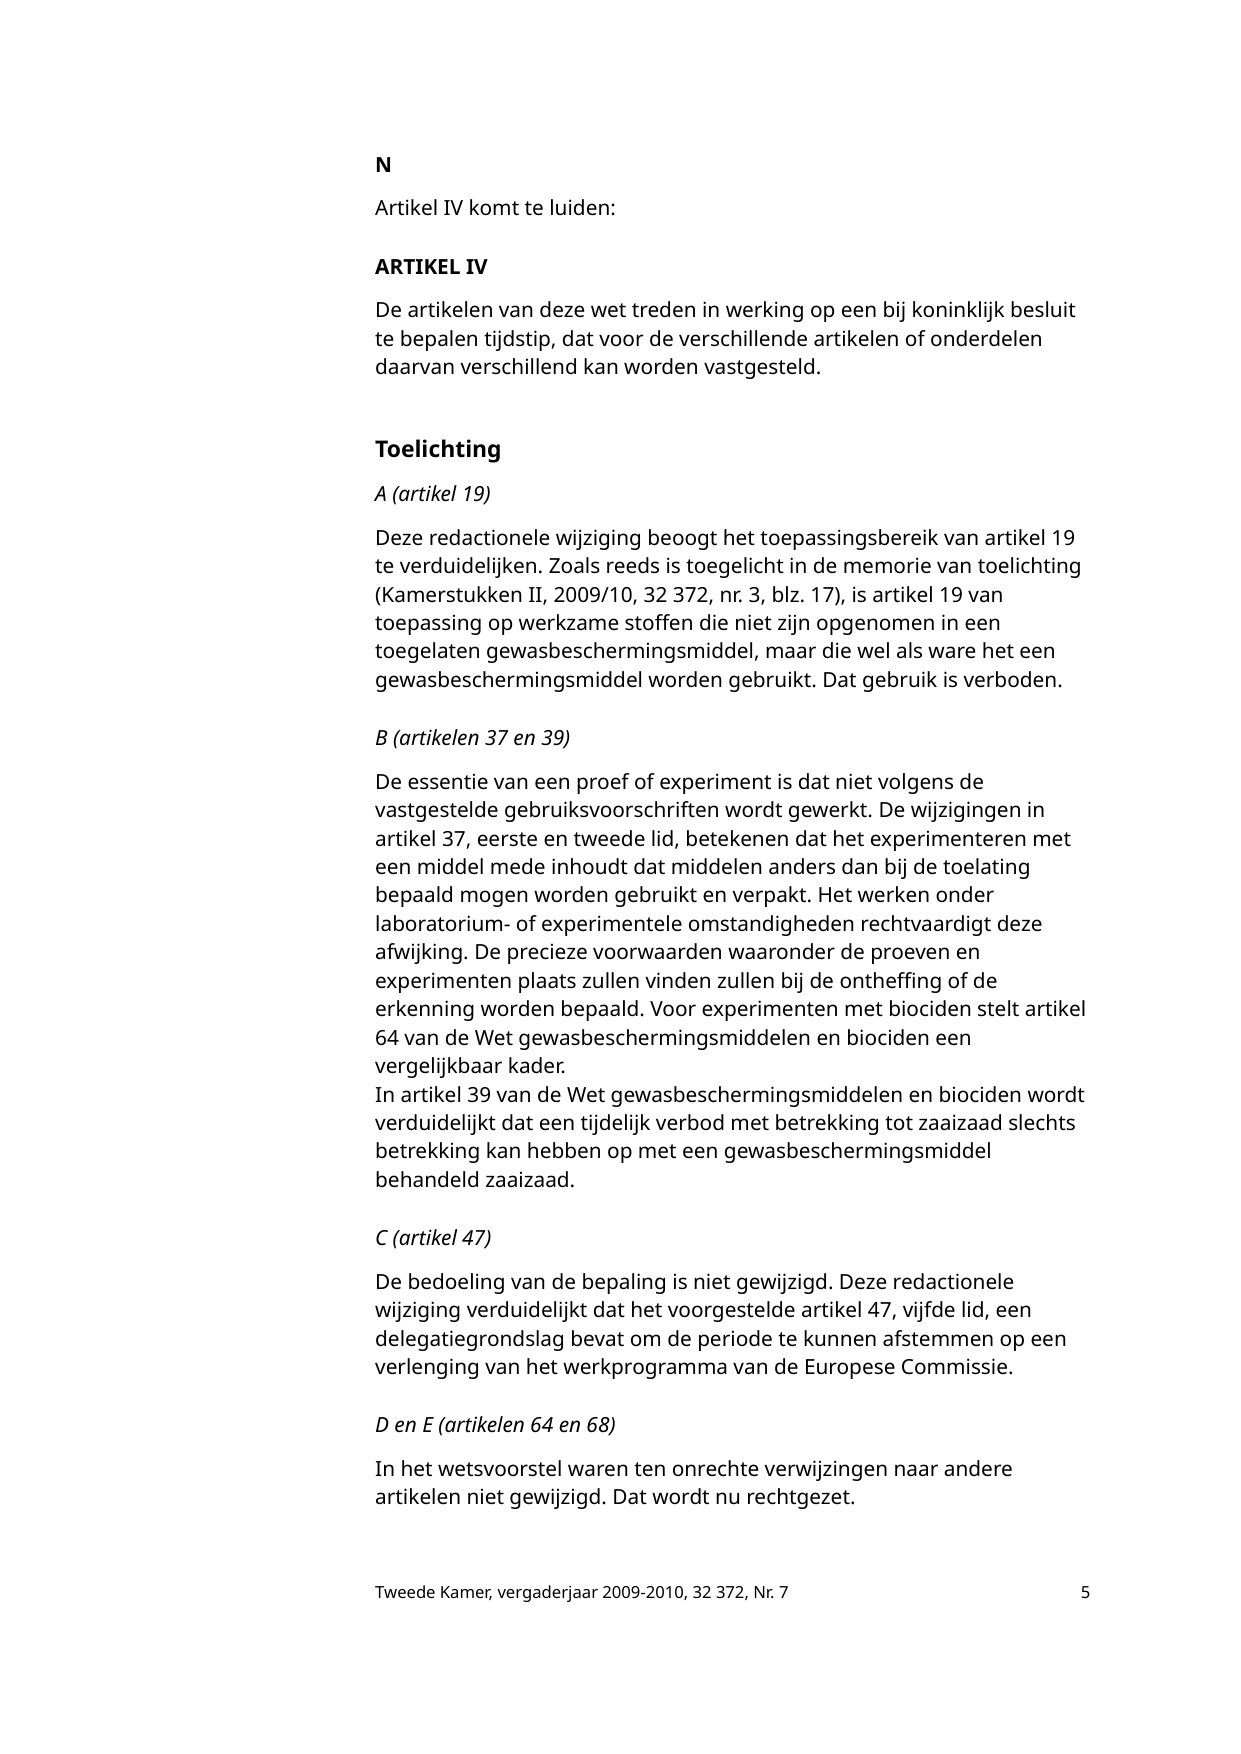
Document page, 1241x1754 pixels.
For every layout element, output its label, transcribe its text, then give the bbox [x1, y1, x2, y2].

text In artikel 39 van de Wet gewasbeschermingsmiddelen en biociden wordt verduidelijkt dat een tijdelijk verbod met betrekking tot zaaizaad slechts betrekking kan hebben op met een gewasbeschermingsmiddel behandeld zaaizaad. [375, 1080, 1090, 1193]
text De artikelen van deze wet treden in werking op een bij koninklijk besluit te bepalen tijdstip, dat voor de verschillende artikelen of onderdelen daarvan verschillend kan worden vastgesteld. [375, 295, 1090, 381]
text N [375, 150, 1090, 178]
text B (artikelen 37 en 39) [375, 723, 1090, 752]
text De bedoeling van de bepaling is niet gewijzigd. Deze redactionele wijziging verduidelijkt dat het voorgestelde artikel 47, vijfde lid, een delegatiegrondslag bevat om de periode te kunnen afstemmen op een verlenging van het werkprogramma van de Europese Commissie. [375, 1267, 1090, 1381]
text De essentie van een proef of experiment is dat niet volgens de vastgestelde gebruiksvoorschriften wordt gewerkt. De wijzigingen in artikel 37, eerste en tweede lid, betekenen dat het experimenteren met een middel mede inhoudt dat middelen anders dan bij de toelating bepaald mogen worden gebruikt en verpakt. Het werken onder laboratorium- of experimentele omstandigheden rechtvaardigt deze afwijking. De precieze voorwaarden waaronder de proeven en experimenten plaats zullen vinden zullen bij de ontheffing of de erkenning worden bepaald. Voor experimenten met biociden stelt artikel 64 van de Wet gewasbeschermingsmiddelen en biociden een vergelijkbaar kader. [375, 767, 1090, 1080]
text Artikel IV komt te luiden: [375, 193, 1090, 222]
text D en E (artikelen 64 en 68) [375, 1411, 1090, 1439]
subtitle Toelichting [375, 433, 1090, 464]
text ARTIKEL IV [375, 252, 1090, 280]
text In het wetsvoorstel waren ten onrechte verwijzingen naar andere artikelen niet gewijzigd. Dat wordt nu rechtgezet. [375, 1454, 1090, 1511]
text A (artikel 19) [375, 479, 1090, 508]
text C (artikel 47) [375, 1223, 1090, 1252]
text Deze redactionele wijziging beoogt het toepassingsbereik van artikel 19 te verduidelijken. Zoals reeds is toegelicht in de memorie van toelichting (Kamerstukken II, 2009/10, 32 372, nr. 3, blz. 17), is artikel 19 van toepassing op werkzame stoffen die niet zijn opgenomen in een toegelaten gewasbeschermingsmiddel, maar die wel als ware het een gewasbeschermingsmiddel worden gebruikt. Dat gebruik is verboden. [375, 523, 1090, 693]
